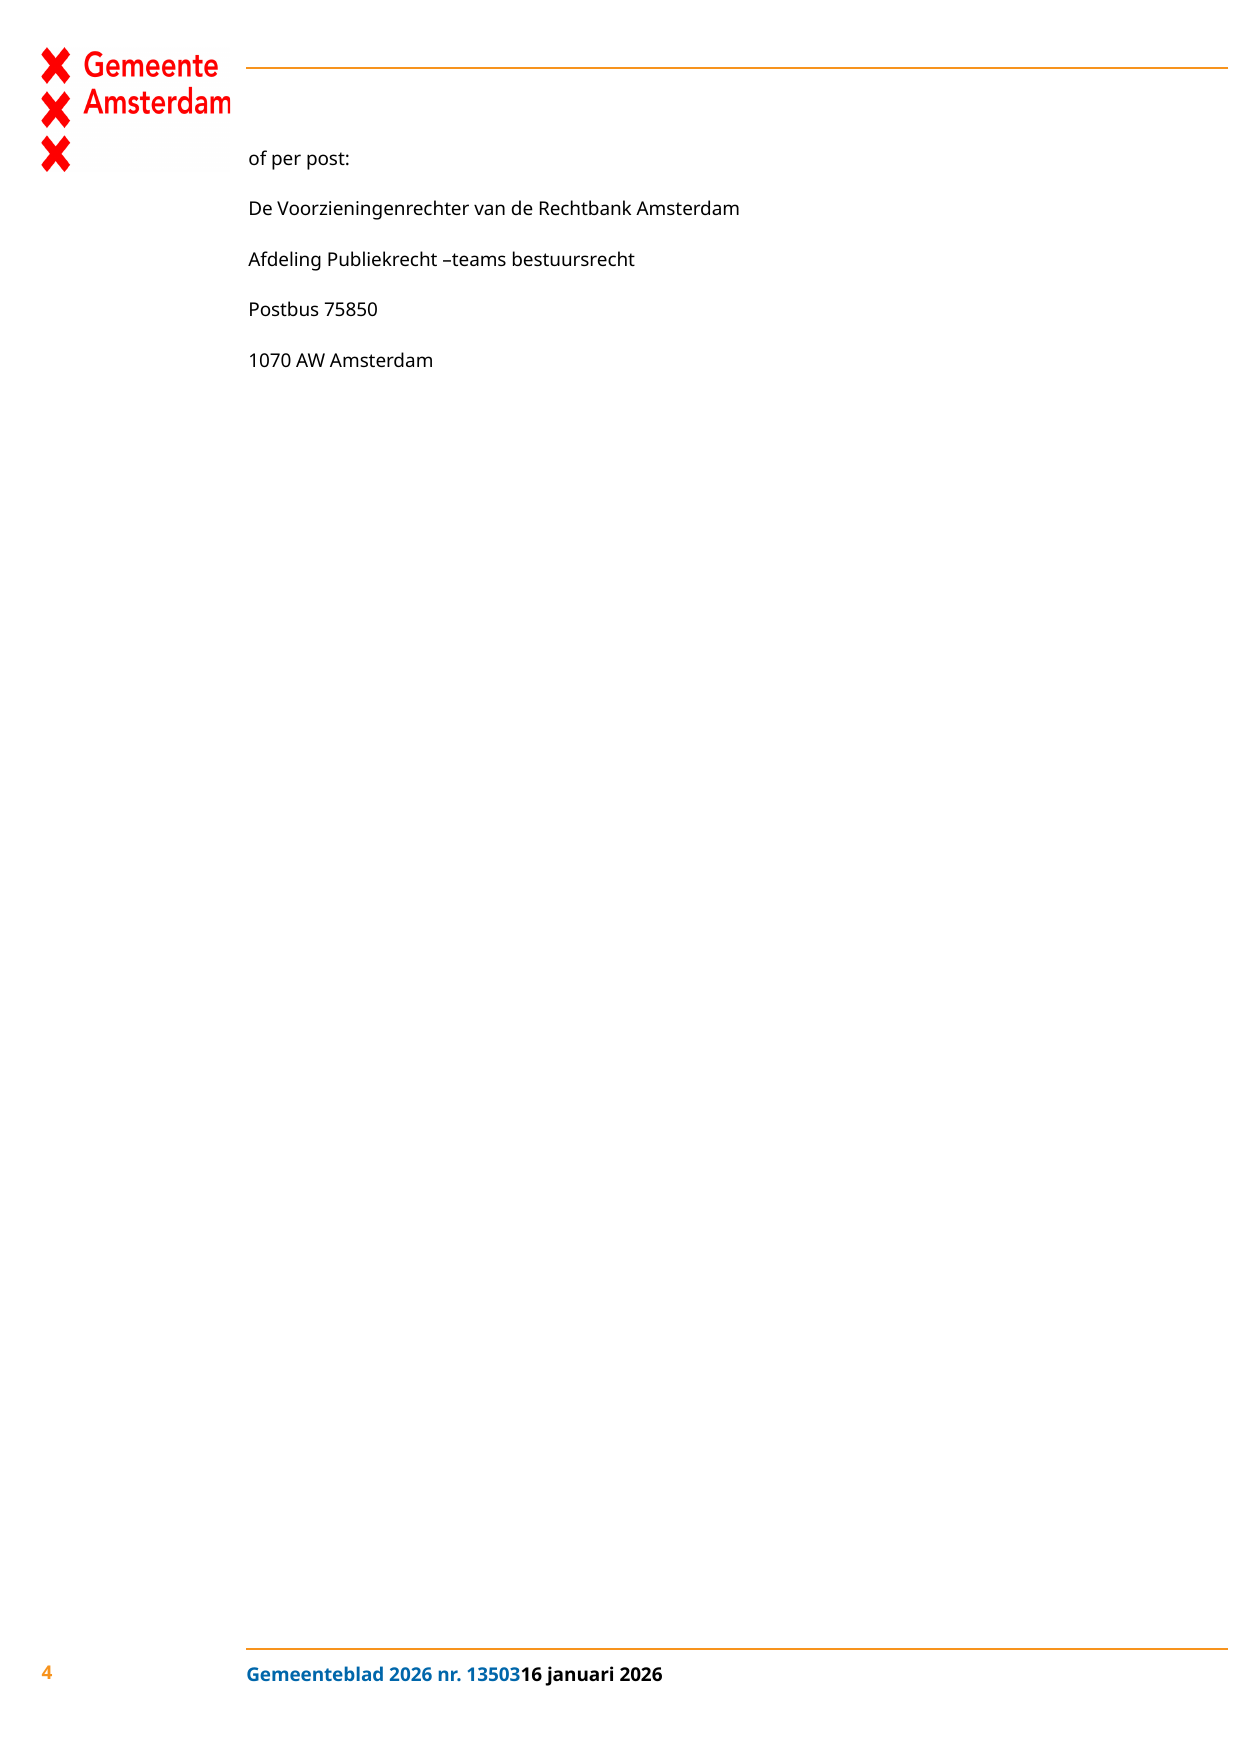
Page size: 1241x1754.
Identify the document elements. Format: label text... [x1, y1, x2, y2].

text Afdeling Publiekrecht –teams bestuursrecht [248, 246, 1152, 272]
text of per post: [248, 145, 1152, 171]
picture [41, 47, 231, 172]
text 1070 AW Amsterdam [248, 347, 1152, 373]
text De Voorzieningenrechter van de Rechtbank Amsterdam [248, 196, 1152, 221]
text Postbus 75850 [248, 296, 1152, 322]
